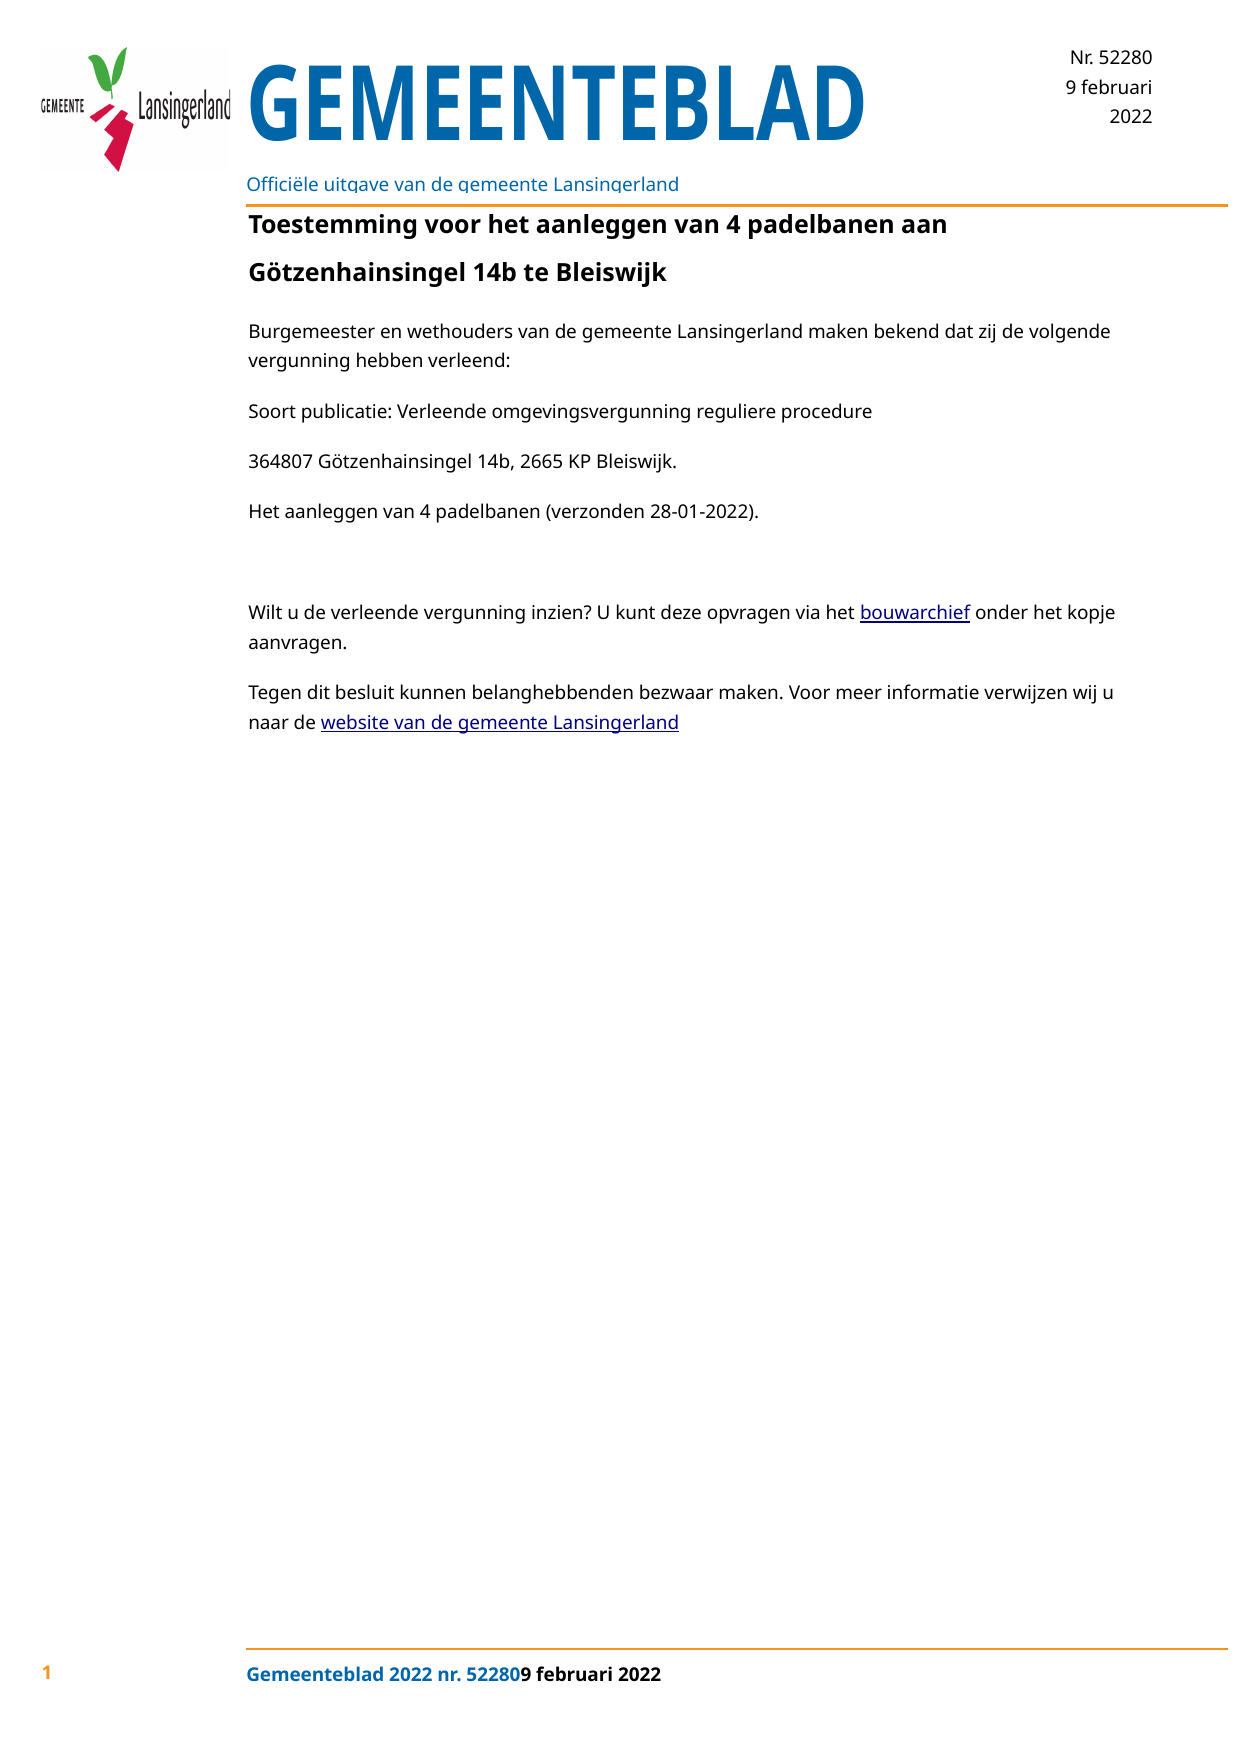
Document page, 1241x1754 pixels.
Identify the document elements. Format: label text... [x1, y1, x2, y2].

text Tegen dit besluit kunnen belanghebbenden bezwaar maken. Voor meer informatie verwijzen wij u naar de website van de gemeente Lansingerland [248, 679, 1152, 735]
text Burgemeester en wethouders van de gemeente Lansingerland maken bekend dat zij de volgende vergunning hebben verleend: [248, 318, 1152, 373]
text Wilt u de verleende vergunning inzien? U kunt deze opvragen via het bouwarchief onder het kopje aanvragen. [248, 599, 1152, 655]
picture [41, 47, 231, 172]
text 364807 Götzenhainsingel 14b, 2665 KP Bleiswijk. [248, 448, 1152, 474]
text Toestemming voor het aanleggen van 4 padelbanen aan Götzenhainsingel 14b te Bleiswijk [248, 207, 1152, 288]
text Soort publicatie: Verleende omgevingsvergunning reguliere procedure [248, 398, 1152, 424]
text Het aanleggen van 4 padelbanen (verzonden 28-01-2022). [248, 499, 1152, 524]
